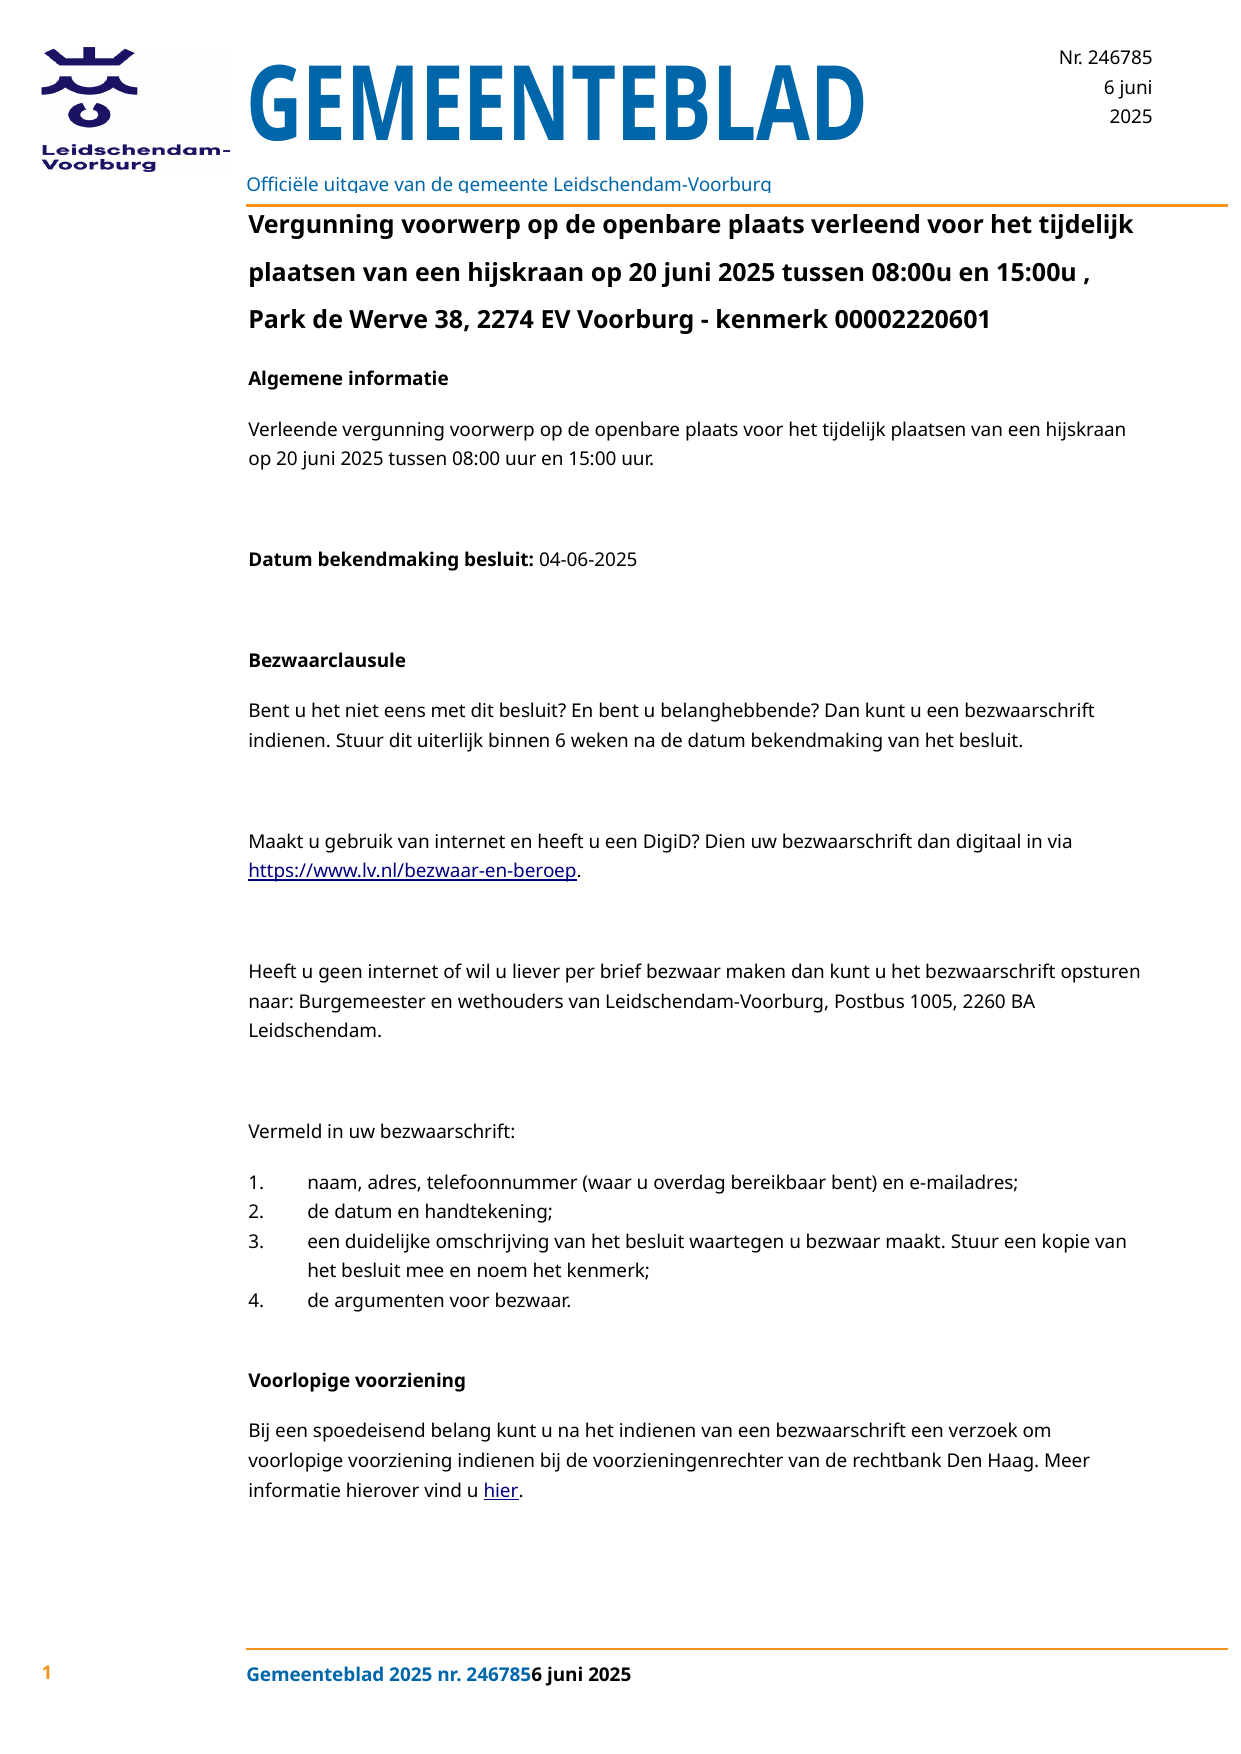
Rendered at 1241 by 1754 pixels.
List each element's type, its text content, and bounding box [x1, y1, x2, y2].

text Bij een spoedeisend belang kunt u na het indienen van een bezwaarschrift een verzoek om voorlopige voorziening indienen bij de voorzieningenrechter van de rechtbank Den Haag. Meer informatie hierover vind u hier. [248, 1418, 1152, 1502]
list een duidelijke omschrijving van het besluit waartegen u bezwaar maakt. Stuur een kopie van het besluit mee en noem het kenmerk; [248, 1228, 1152, 1283]
text Datum bekendmaking besluit: 04-06-2025 [248, 546, 1152, 572]
text Algemene informatie [248, 366, 1152, 391]
text Verleende vergunning voorwerp op de openbare plaats voor het tijdelijk plaatsen van een hijskraan op 20 juni 2025 tussen 08:00 uur en 15:00 uur. [248, 416, 1152, 471]
list de datum en handtekening; [248, 1198, 1152, 1224]
text Bezwaarclausule [248, 647, 1152, 673]
text Vergunning voorwerp op de openbare plaats verleend voor het tijdelijk plaatsen van een hijskraan op 20 juni 2025 tussen 08:00u en 15:00u , Park de Werve 38, 2274 EV Voorburg - kenmerk 00002220601 [248, 207, 1152, 336]
text Vermeld in uw bezwaarschrift: [248, 1118, 1152, 1144]
text Bent u het niet eens met dit besluit? En bent u belanghebbende? Dan kunt u een bezwaarschrift indienen. Stuur dit uiterlijk binnen 6 weken na de datum bekendmaking van het besluit. [248, 698, 1152, 753]
picture [41, 47, 231, 172]
list de argumenten voor bezwaar. [248, 1287, 1152, 1313]
list naam, adres, telefoonnummer (waar u overdag bereikbaar bent) en e-mailadres; [248, 1169, 1152, 1194]
text Heeft u geen internet of wil u liever per brief bezwaar maken dan kunt u het bezwaarschrift opsturen naar: Burgemeester en wethouders van Leidschendam-Voorburg, Postbus 1005, 2260 BA Leidschendam. [248, 958, 1152, 1043]
text Maakt u gebruik van internet en heeft u een DigiD? Dien uw bezwaarschrift dan digitaal in via https://www.lv.nl/bezwaar-en-beroep. [248, 828, 1152, 883]
text Voorlopige voorziening [248, 1367, 1152, 1393]
